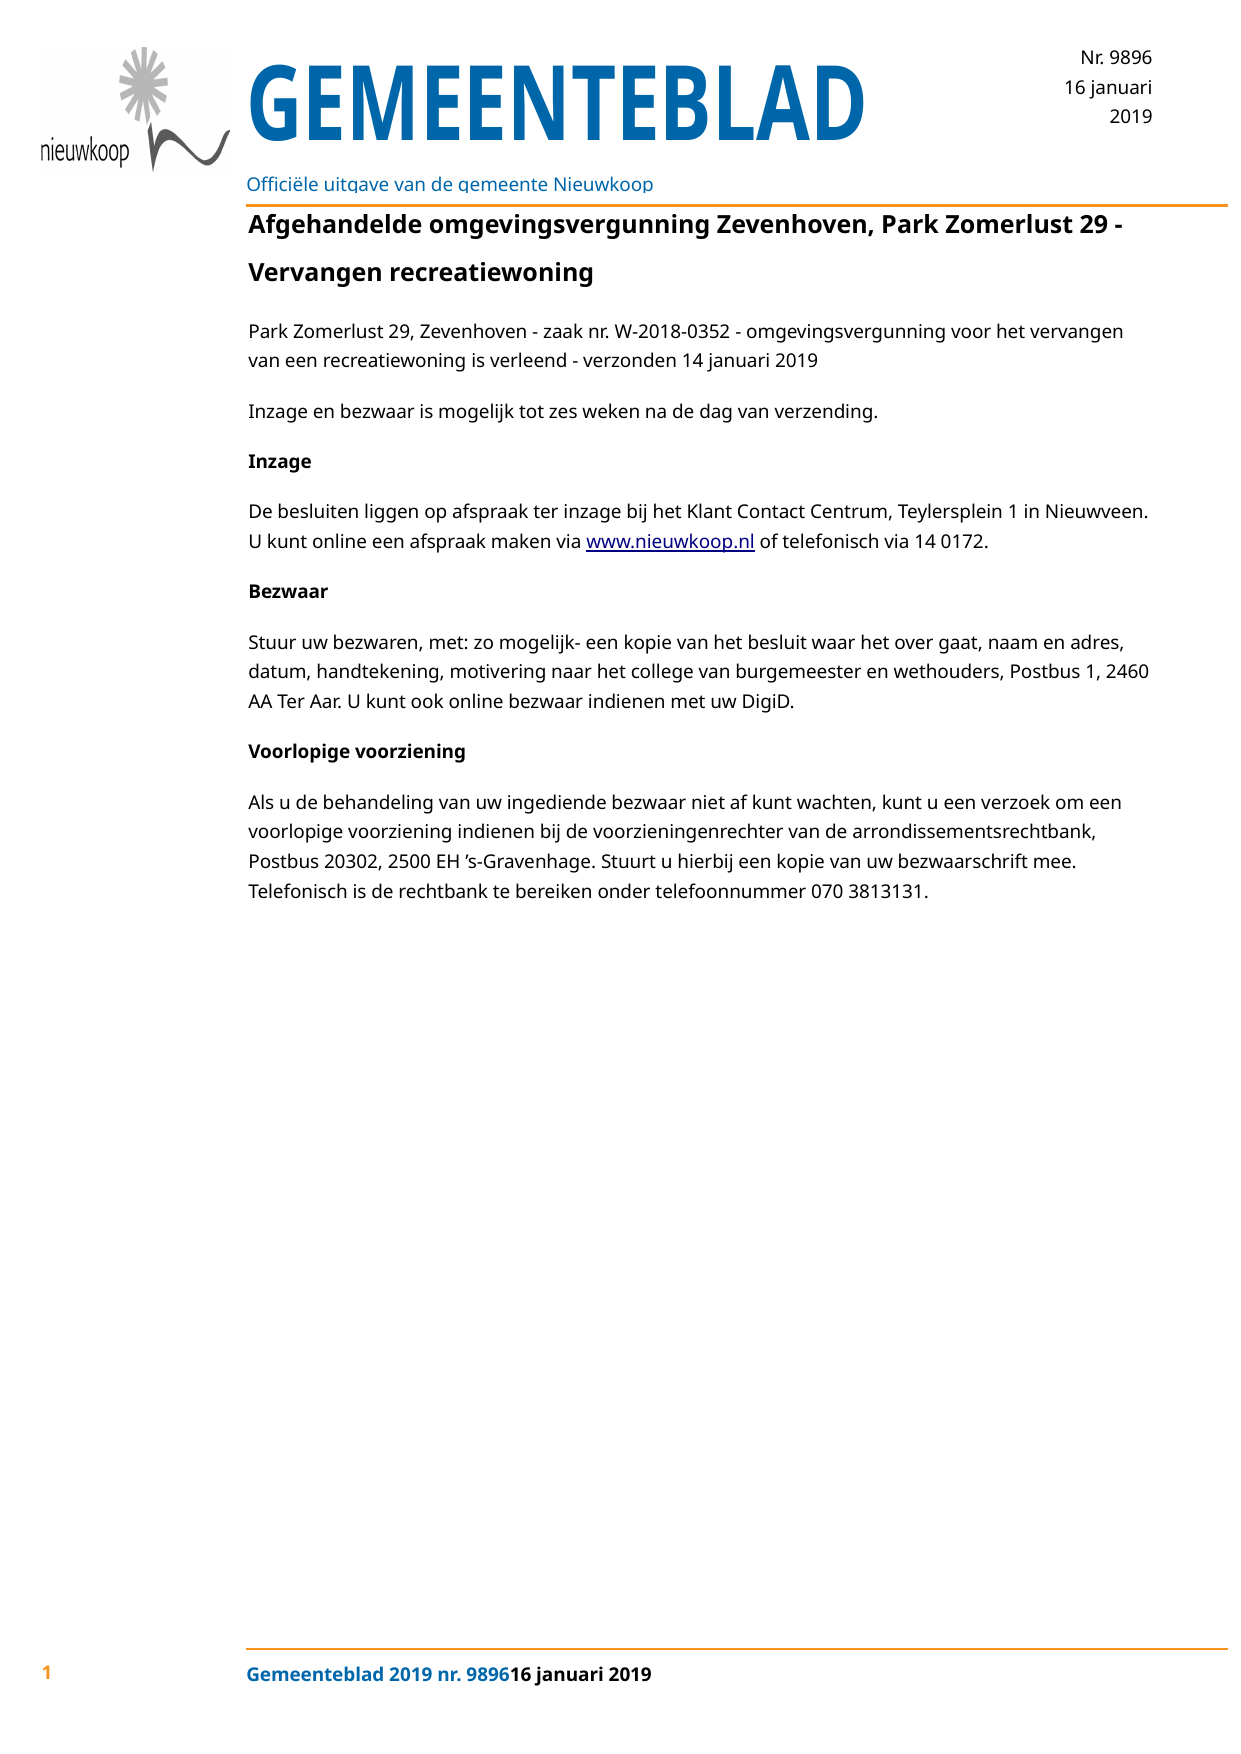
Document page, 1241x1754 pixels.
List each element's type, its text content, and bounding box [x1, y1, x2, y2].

text Inzage [248, 448, 1152, 474]
text Stuur uw bezwaren, met: zo mogelijk- een kopie van het besluit waar het over gaat, naam en adres, datum, handtekening, motivering naar het college van burgemeester en wethouders, Postbus 1, 2460 AA Ter Aar. U kunt ook online bezwaar indienen met uw DigiD. [248, 629, 1152, 714]
text Afgehandelde omgevingsvergunning Zevenhoven, Park Zomerlust 29 - Vervangen recreatiewoning [248, 207, 1152, 288]
text Als u de behandeling van uw ingediende bezwaar niet af kunt wachten, kunt u een verzoek om een voorlopige voorziening indienen bij de voorzieningenrechter van de arrondissementsrechtbank, Postbus 20302, 2500 EH ’s-Gravenhage. Stuurt u hierbij een kopie van uw bezwaarschrift mee. Telefonisch is de rechtbank te bereiken onder telefoonnummer 070 3813131. [248, 789, 1152, 904]
text De besluiten liggen op afspraak ter inzage bij het Klant Contact Centrum, Teylersplein 1 in Nieuwveen. U kunt online een afspraak maken via www.nieuwkoop.nl of telefonisch via 14 0172. [248, 499, 1152, 554]
text Bezwaar [248, 579, 1152, 604]
text Voorlopige voorziening [248, 739, 1152, 764]
text Park Zomerlust 29, Zevenhoven - zaak nr. W-2018-0352 - omgevingsvergunning voor het vervangen van een recreatiewoning is verleend - verzonden 14 januari 2019 [248, 318, 1152, 373]
text Inzage en bezwaar is mogelijk tot zes weken na de dag van verzending. [248, 398, 1152, 424]
picture [41, 47, 231, 172]
